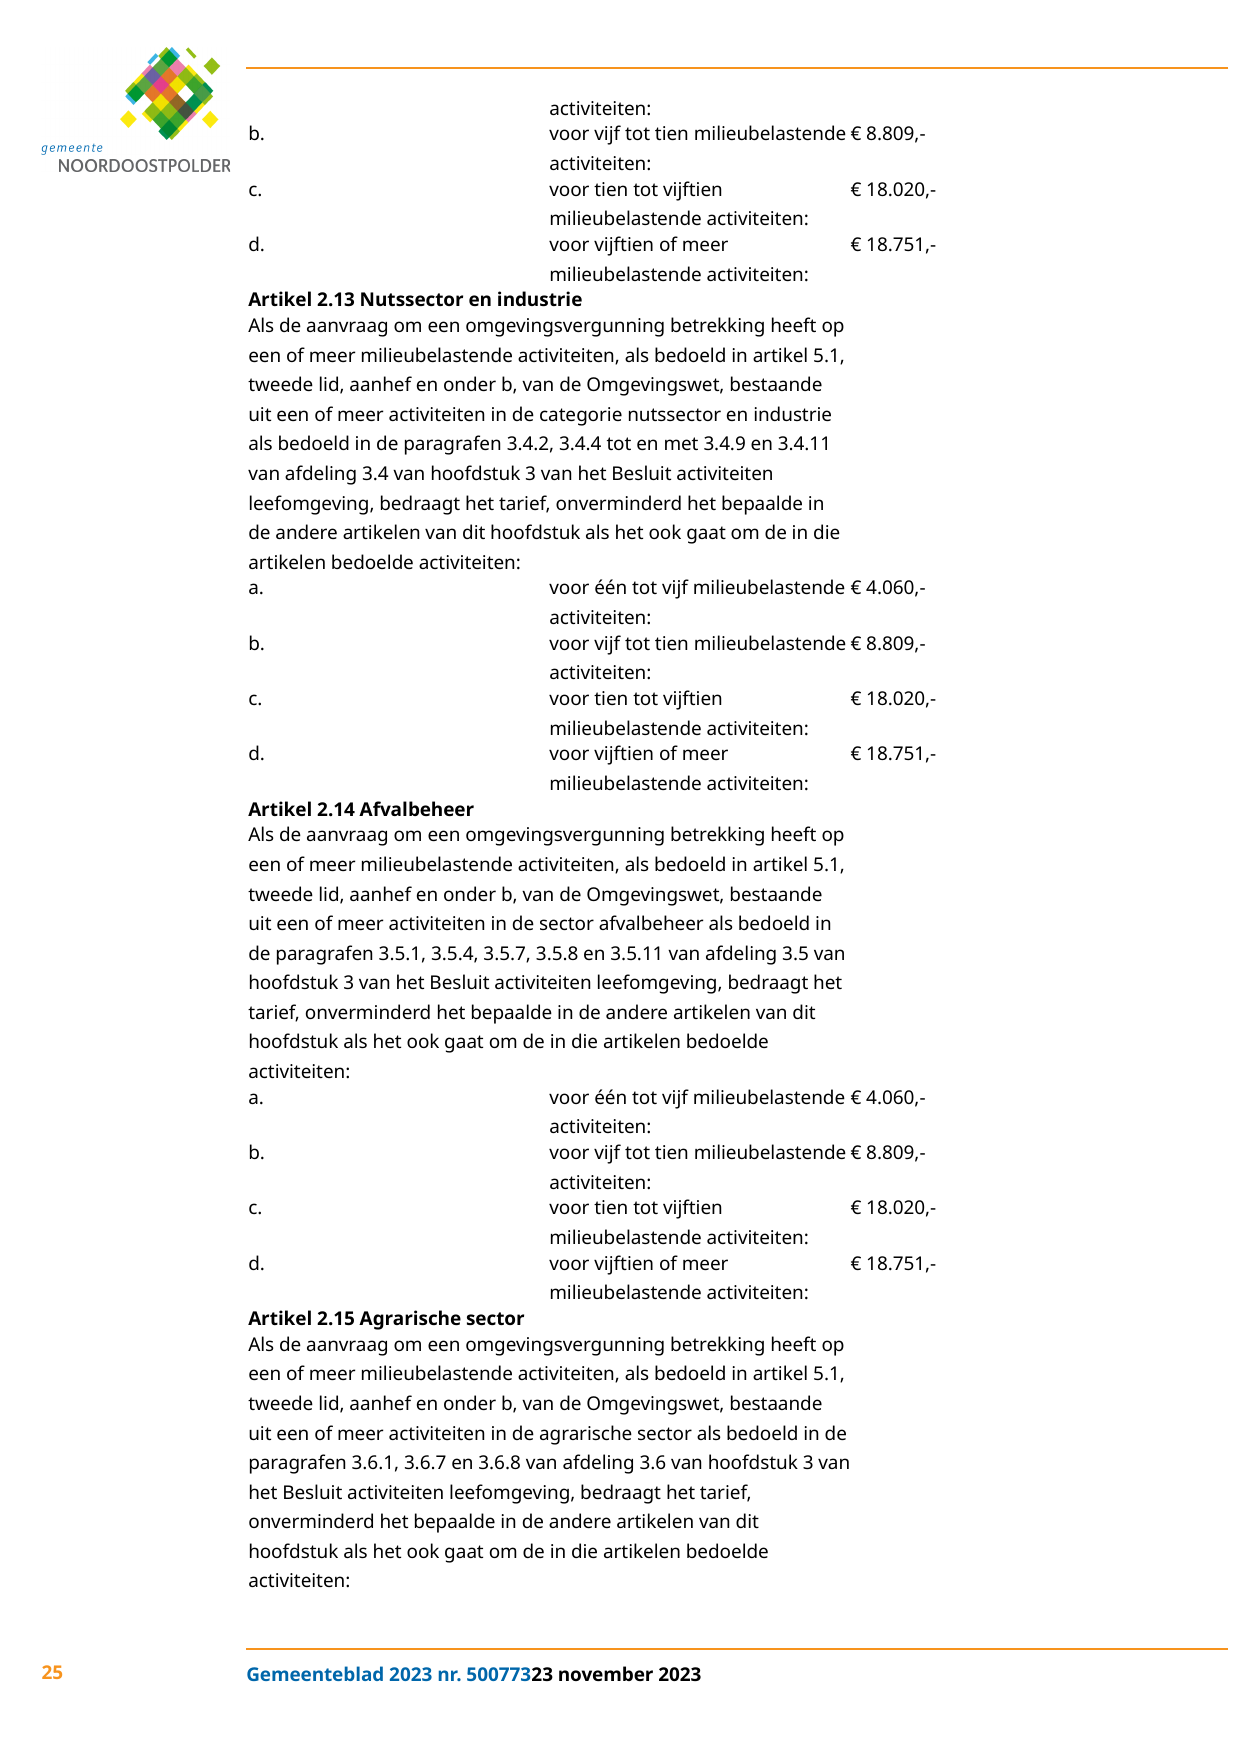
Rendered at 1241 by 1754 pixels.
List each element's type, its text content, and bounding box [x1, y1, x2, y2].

table_cell d. [248, 741, 549, 796]
table_cell voor één tot vijf milieubelastende activiteiten: [549, 1084, 850, 1139]
table_cell [850, 312, 1152, 574]
table_cell activiteiten: [549, 95, 850, 121]
table_cell [850, 822, 1152, 1084]
table_cell Als de aanvraag om een omgevingsvergunning betrekking heeft op een of meer milieubelastende activiteiten, als bedoeld in artikel 5.1, tweede lid, aanhef en onder b, van de Omgevingswet, bestaande uit een of meer activiteiten in de agrarische sector als bedoeld in de paragrafen 3.6.1, 3.6.7 en 3.6.8 van afdeling 3.6 van hoofdstuk 3 van het Besluit activiteiten leefomgeving, bedraagt het tarief, onverminderd het bepaalde in de andere artikelen van dit hoofdstuk als het ook gaat om de in die artikelen bedoelde activiteiten: [248, 1331, 850, 1593]
table_cell € 4.060,- [850, 575, 1152, 630]
table_cell [850, 796, 1152, 822]
table_cell c. [248, 176, 549, 231]
table_cell c. [248, 685, 549, 741]
table_cell d. [248, 231, 549, 286]
table_cell voor tien tot vijftien milieubelastende activiteiten: [549, 685, 850, 741]
table_cell [850, 95, 1152, 121]
table_cell a. [248, 1084, 549, 1139]
table_cell € 18.751,- [850, 1250, 1152, 1305]
table_cell € 18.020,- [850, 176, 1152, 231]
picture [41, 47, 231, 172]
table_cell [850, 1305, 1152, 1331]
table_cell voor vijf tot tien milieubelastende activiteiten: [549, 1139, 850, 1194]
table_cell voor vijf tot tien milieubelastende activiteiten: [549, 121, 850, 176]
table_cell [850, 1331, 1152, 1593]
table_cell voor vijftien of meer milieubelastende activiteiten: [549, 231, 850, 286]
table_cell voor tien tot vijftien milieubelastende activiteiten: [549, 176, 850, 231]
table_cell € 8.809,- [850, 1139, 1152, 1194]
table_cell voor één tot vijf milieubelastende activiteiten: [549, 575, 850, 630]
table_cell € 18.020,- [850, 685, 1152, 741]
table_cell € 18.751,- [850, 741, 1152, 796]
table_cell voor vijf tot tien milieubelastende activiteiten: [549, 630, 850, 685]
table_cell b. [248, 121, 549, 176]
table_cell [248, 95, 549, 121]
table_cell Artikel 2.15 Agrarische sector [248, 1305, 850, 1331]
table_cell € 18.020,- [850, 1195, 1152, 1250]
table_cell Als de aanvraag om een omgevingsvergunning betrekking heeft op een of meer milieubelastende activiteiten, als bedoeld in artikel 5.1, tweede lid, aanhef en onder b, van de Omgevingswet, bestaande uit een of meer activiteiten in de categorie nutssector en industrie als bedoeld in de paragrafen 3.4.2, 3.4.4 tot en met 3.4.9 en 3.4.11 van afdeling 3.4 van hoofdstuk 3 van het Besluit activiteiten leefomgeving, bedraagt het tarief, onverminderd het bepaalde in de andere artikelen van dit hoofdstuk als het ook gaat om de in die artikelen bedoelde activiteiten: [248, 312, 850, 574]
table_cell € 8.809,- [850, 630, 1152, 685]
table_cell voor vijftien of meer milieubelastende activiteiten: [549, 1250, 850, 1305]
table_cell voor tien tot vijftien milieubelastende activiteiten: [549, 1195, 850, 1250]
table_cell Artikel 2.13 Nutssector en industrie [248, 286, 850, 312]
table_cell d. [248, 1250, 549, 1305]
table_cell a. [248, 575, 549, 630]
table_cell € 8.809,- [850, 121, 1152, 176]
table_cell € 18.751,- [850, 231, 1152, 286]
table_cell b. [248, 1139, 549, 1194]
table_cell b. [248, 630, 549, 685]
table_cell € 4.060,- [850, 1084, 1152, 1139]
table_cell Als de aanvraag om een omgevingsvergunning betrekking heeft op een of meer milieubelastende activiteiten, als bedoeld in artikel 5.1, tweede lid, aanhef en onder b, van de Omgevingswet, bestaande uit een of meer activiteiten in de sector afvalbeheer als bedoeld in de paragrafen 3.5.1, 3.5.4, 3.5.7, 3.5.8 en 3.5.11 van afdeling 3.5 van hoofdstuk 3 van het Besluit activiteiten leefomgeving, bedraagt het tarief, onverminderd het bepaalde in de andere artikelen van dit hoofdstuk als het ook gaat om de in die artikelen bedoelde activiteiten: [248, 822, 850, 1084]
table_cell c. [248, 1195, 549, 1250]
table_cell [850, 286, 1152, 312]
table_cell Artikel 2.14 Afvalbeheer [248, 796, 850, 822]
table_cell voor vijftien of meer milieubelastende activiteiten: [549, 741, 850, 796]
